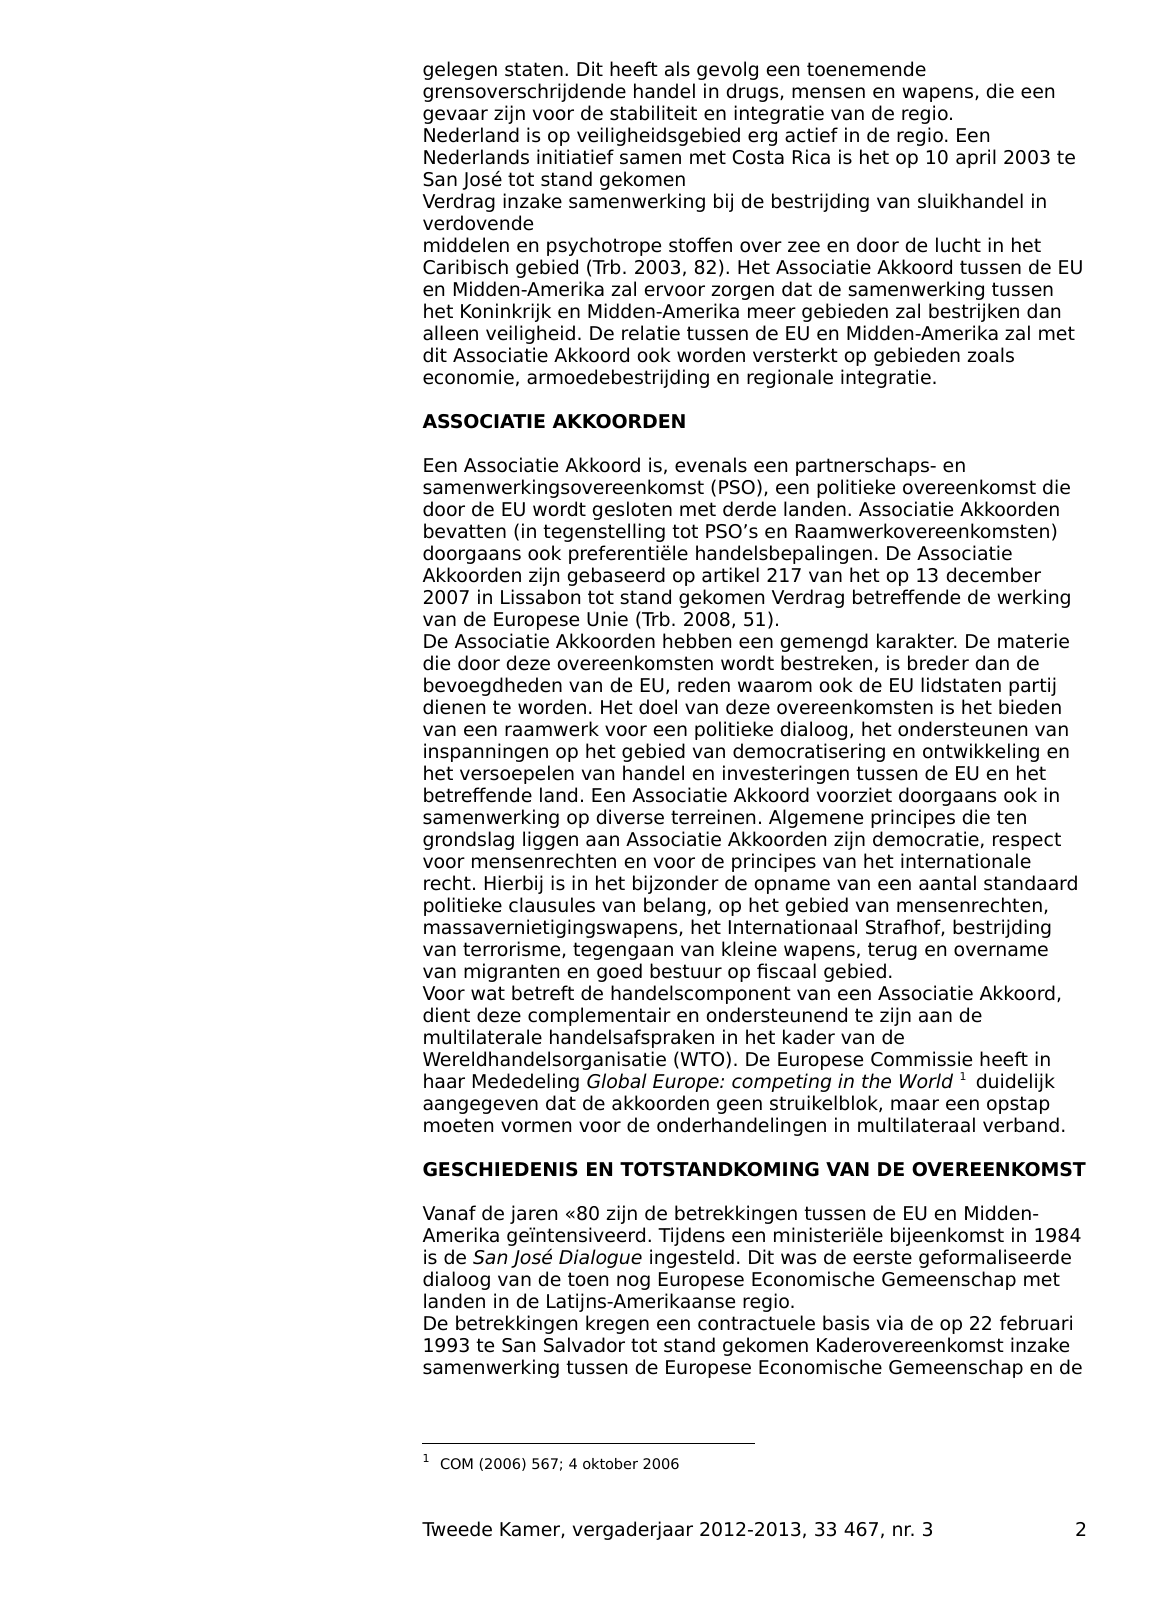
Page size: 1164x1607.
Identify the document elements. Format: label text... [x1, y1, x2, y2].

text COM (2006) 567; 4 oktober 2006 [422, 1452, 1087, 1474]
text middelen en psychotrope stoffen over zee en door de lucht in het Caribisch gebied (Trb. 2003, 82). Het Associatie Akkoord tussen de EU en Midden-Amerika zal ervoor zorgen dat de samenwerking tussen het Koninkrijk en Midden-Amerika meer gebieden zal bestrijken dan alleen veiligheid. De relatie tussen de EU en Midden-Amerika zal met dit Associatie Akkoord ook worden versterkt op gebieden zoals economie, armoedebestrijding en regionale integratie. [422, 235, 1087, 389]
text Vanaf de jaren «80 zijn de betrekkingen tussen de EU en Midden-Amerika geïntensiveerd. Tijdens een ministeriële bijeenkomst in 1984 is de San José Dialogue ingesteld. Dit was de eerste geformaliseerde dialoog van de toen nog Europese Economische Gemeenschap met landen in de Latijns-Amerikaanse regio. [422, 1203, 1087, 1313]
text De betrekkingen kregen een contractuele basis via de op 22 februari 1993 te San Salvador tot stand gekomen Kaderovereenkomst inzake samenwerking tussen de Europese Economische Gemeenschap en de [422, 1313, 1087, 1379]
subtitle GESCHIEDENIS EN TOTSTANDKOMING VAN DE OVEREENKOMST [422, 1159, 1087, 1181]
text Verdrag inzake samenwerking bij de bestrijding van sluikhandel in verdovende [422, 191, 1087, 235]
text De Associatie Akkoorden hebben een gemengd karakter. De materie die door deze overeenkomsten wordt bestreken, is breder dan de bevoegdheden van de EU, reden waarom ook de EU lidstaten partij dienen te worden. Het doel van deze overeenkomsten is het bieden van een raamwerk voor een politieke dialoog, het ondersteunen van inspanningen op het gebied van democratisering en ontwikkeling en het versoepelen van handel en investeringen tussen de EU en het betreffende land. Een Associatie Akkoord voorziet doorgaans ook in samenwerking op diverse terreinen. Algemene principes die ten grondslag liggen aan Associatie Akkoorden zijn democratie, respect voor mensenrechten en voor de principes van het internationale recht. Hierbij is in het bijzonder de opname van een aantal standaard politieke clausules van belang, op het gebied van mensenrechten, massavernietigingswapens, het Internationaal Strafhof, bestrijding van terrorisme, tegengaan van kleine wapens, terug en overname van migranten en goed bestuur op fiscaal gebied. [422, 631, 1087, 983]
subtitle ASSOCIATIE AKKOORDEN [422, 411, 1087, 433]
text gelegen staten. Dit heeft als gevolg een toenemende grensoverschrijdende handel in drugs, mensen en wapens, die een gevaar zijn voor de stabiliteit en integratie van de regio. [422, 59, 1087, 125]
text Voor wat betreft de handelscomponent van een Associatie Akkoord, dient deze complementair en ondersteunend te zijn aan de multilaterale handelsafspraken in het kader van de Wereldhandelsorganisatie (WTO). De Europese Commissie heeft in haar Mededeling Global Europe: competing in the World duidelijk aangegeven dat de akkoorden geen struikelblok, maar een opstap moeten vormen voor de onderhandelingen in multilateraal verband. [422, 983, 1087, 1136]
text Een Associatie Akkoord is, evenals een partnerschaps- en samenwerkingsovereenkomst (PSO), een politieke overeenkomst die door de EU wordt gesloten met derde landen. Associatie Akkoorden bevatten (in tegenstelling tot PSO’s en Raamwerkovereenkomsten) doorgaans ook preferentiële handelsbepalingen. De Associatie Akkoorden zijn gebaseerd op artikel 217 van het op 13 december 2007 in Lissabon tot stand gekomen Verdrag betreffende de werking van de Europese Unie (Trb. 2008, 51). [422, 455, 1087, 631]
text Nederland is op veiligheidsgebied erg actief in de regio. Een Nederlands initiatief samen met Costa Rica is het op 10 april 2003 te San José tot stand gekomen [422, 125, 1087, 191]
